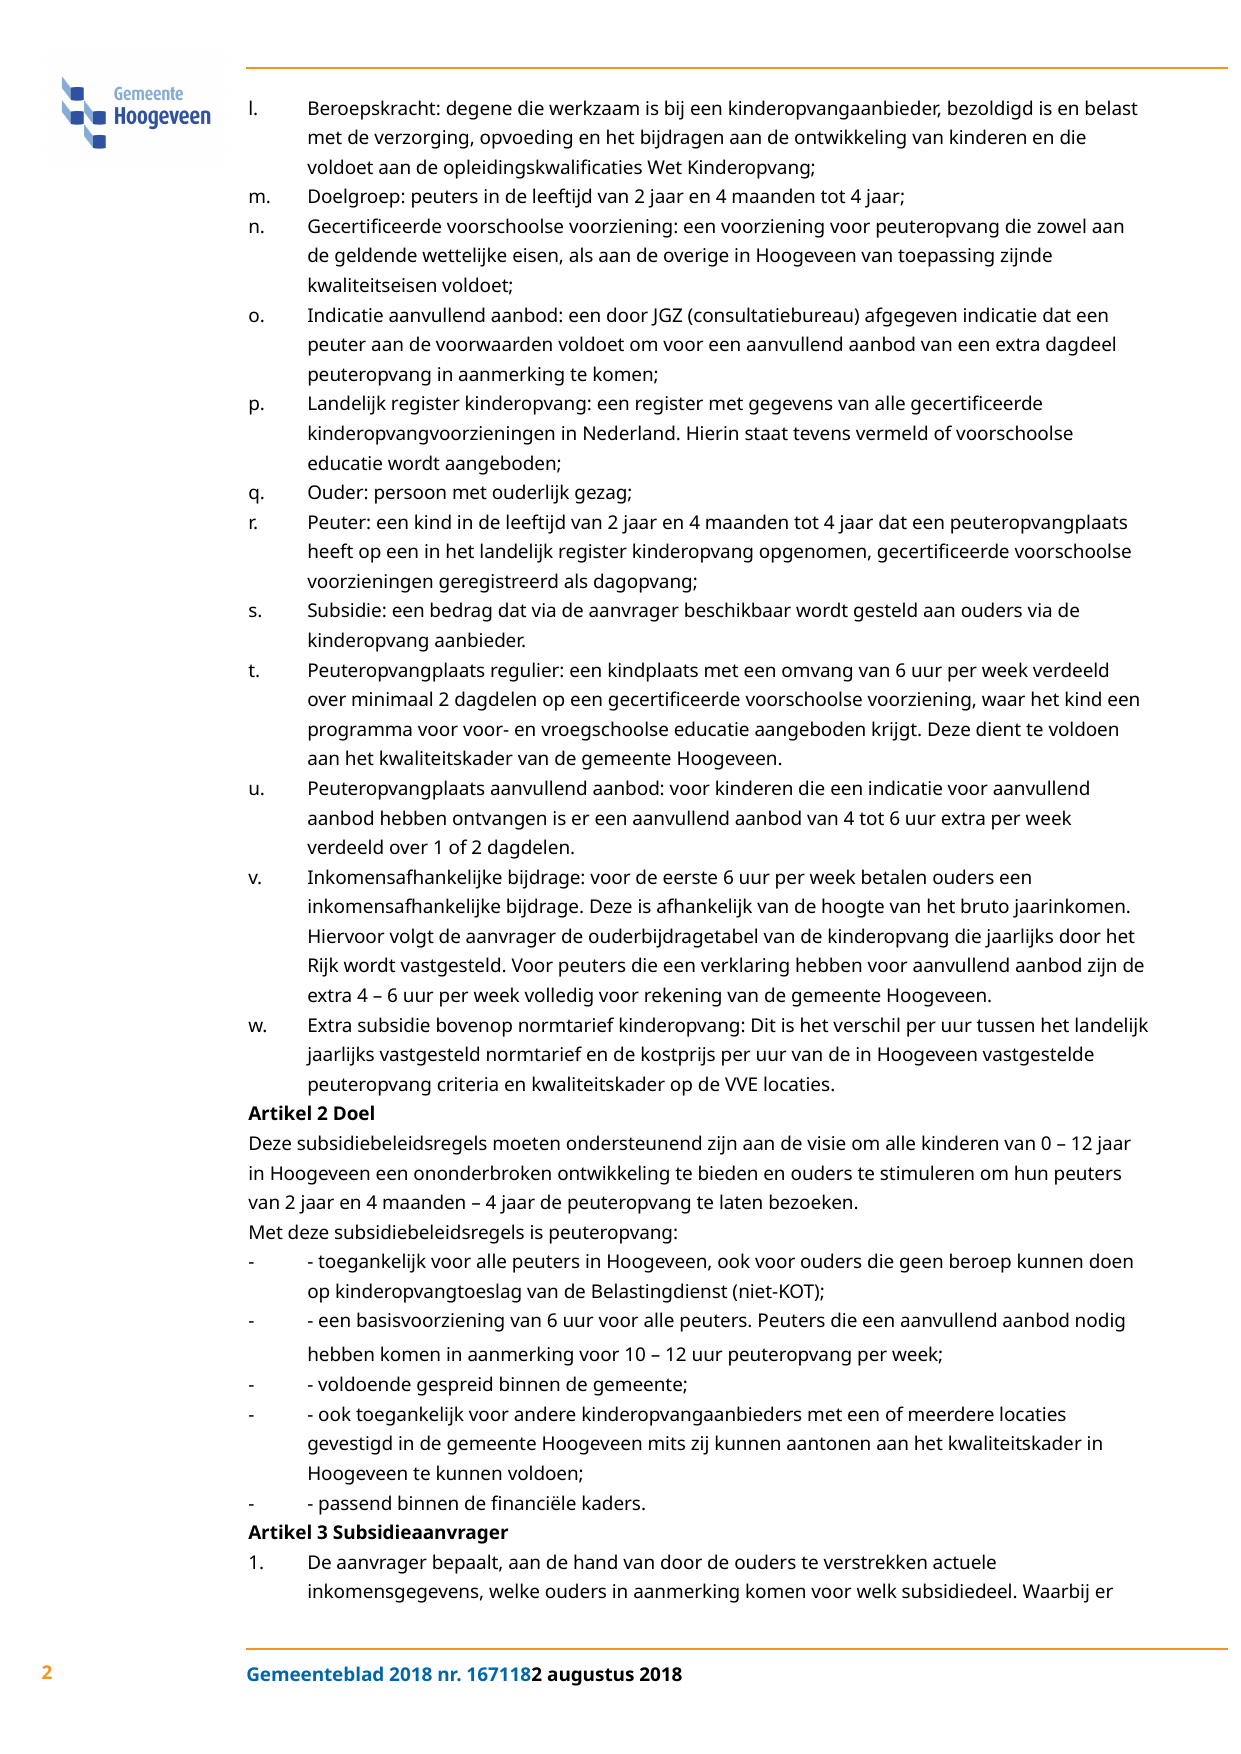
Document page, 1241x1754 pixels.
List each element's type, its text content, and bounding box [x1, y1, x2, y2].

list Beroepskracht: degene die werkzaam is bij een kinderopvangaanbieder, bezoldigd is en belast met de verzorging, opvoeding en het bijdragen aan de ontwikkeling van kinderen en die voldoet aan de opleidingskwalificaties Wet Kinderopvang; [248, 95, 1152, 180]
list - toegankelijk voor alle peuters in Hoogeveen, ook voor ouders die geen beroep kunnen doen op kinderopvangtoeslag van de Belastingdienst (niet-KOT); [248, 1248, 1152, 1304]
list Ouder: persoon met ouderlijk gezag; [248, 479, 1152, 505]
list - ook toegankelijk voor andere kinderopvangaanbieders met een of meerdere locaties gevestigd in de gemeente Hoogeveen mits zij kunnen aantonen aan het kwaliteitskader in Hoogeveen te kunnen voldoen; [248, 1401, 1152, 1486]
list Extra subsidie bovenop normtarief kinderopvang: Dit is het verschil per uur tussen het landelijk jaarlijks vastgesteld normtarief en de kostprijs per uur van de in Hoogeveen vastgestelde peuteropvang criteria en kwaliteitskader op de VVE locaties. [248, 1012, 1152, 1097]
list Landelijk register kinderopvang: een register met gegevens van alle gecertificeerde kinderopvangvoorzieningen in Nederland. Hierin staat tevens vermeld of voorschoolse educatie wordt aangeboden; [248, 391, 1152, 476]
list Indicatie aanvullend aanbod: een door JGZ (consultatiebureau) afgegeven indicatie dat een peuter aan de voorwaarden voldoet om voor een aanvullend aanbod van een extra dagdeel peuteropvang in aanmerking te komen; [248, 302, 1152, 387]
list Doelgroep: peuters in de leeftijd van 2 jaar en 4 maanden tot 4 jaar; [248, 183, 1152, 209]
list Peuter: een kind in de leeftijd van 2 jaar en 4 maanden tot 4 jaar dat een peuteropvangplaats heeft op een in het landelijk register kinderopvang opgenomen, gecertificeerde voorschoolse voorzieningen geregistreerd als dagopvang; [248, 509, 1152, 594]
list - voldoende gespreid binnen de gemeente; [248, 1371, 1152, 1397]
text Deze subsidiebeleidsregels moeten ondersteunend zijn aan de visie om alle kinderen van 0 – 12 jaar in Hoogeveen een ononderbroken ontwikkeling te bieden en ouders te stimuleren om hun peuters van 2 jaar en 4 maanden – 4 jaar de peuteropvang te laten bezoeken. [248, 1130, 1152, 1215]
list Peuteropvangplaats aanvullend aanbod: voor kinderen die een indicatie voor aanvullend aanbod hebben ontvangen is er een aanvullend aanbod van 4 tot 6 uur extra per week verdeeld over 1 of 2 dagdelen. [248, 775, 1152, 860]
list Inkomensafhankelijke bijdrage: voor de eerste 6 uur per week betalen ouders een inkomensafhankelijke bijdrage. Deze is afhankelijk van de hoogte van het bruto jaarinkomen. Hiervoor volgt de aanvrager de ouderbijdragetabel van de kinderopvang die jaarlijks door het Rijk wordt vastgesteld. Voor peuters die een verklaring hebben voor aanvullend aanbod zijn de extra 4 – 6 uur per week volledig voor rekening van de gemeente Hoogeveen. [248, 864, 1152, 1008]
list - een basisvoorziening van 6 uur voor alle peuters. Peuters die een aanvullend aanbod nodig hebben komen in aanmerking voor 10 – 12 uur peuteropvang per week; [248, 1308, 1152, 1367]
text Artikel 2 Doel [248, 1101, 1152, 1126]
picture [41, 47, 231, 172]
list De aanvrager bepaalt, aan de hand van door de ouders te verstrekken actuele inkomensgegevens, welke ouders in aanmerking komen voor welk subsidiedeel. Waarbij er [248, 1549, 1152, 1604]
text Met deze subsidiebeleidsregels is peuteropvang: [248, 1219, 1152, 1245]
list Peuteropvangplaats regulier: een kindplaats met een omvang van 6 uur per week verdeeld over minimaal 2 dagdelen op een gecertificeerde voorschoolse voorziening, waar het kind een programma voor voor- en vroegschoolse educatie aangeboden krijgt. Deze dient te voldoen aan het kwaliteitskader van de gemeente Hoogeveen. [248, 657, 1152, 771]
list - passend binnen de financiële kaders. [248, 1490, 1152, 1515]
list Subsidie: een bedrag dat via de aanvrager beschikbaar wordt gesteld aan ouders via de kinderopvang aanbieder. [248, 598, 1152, 653]
text Artikel 3 Subsidieaanvrager [248, 1519, 1152, 1545]
list Gecertificeerde voorschoolse voorziening: een voorziening voor peuteropvang die zowel aan de geldende wettelijke eisen, als aan de overige in Hoogeveen van toepassing zijnde kwaliteitseisen voldoet; [248, 213, 1152, 298]
